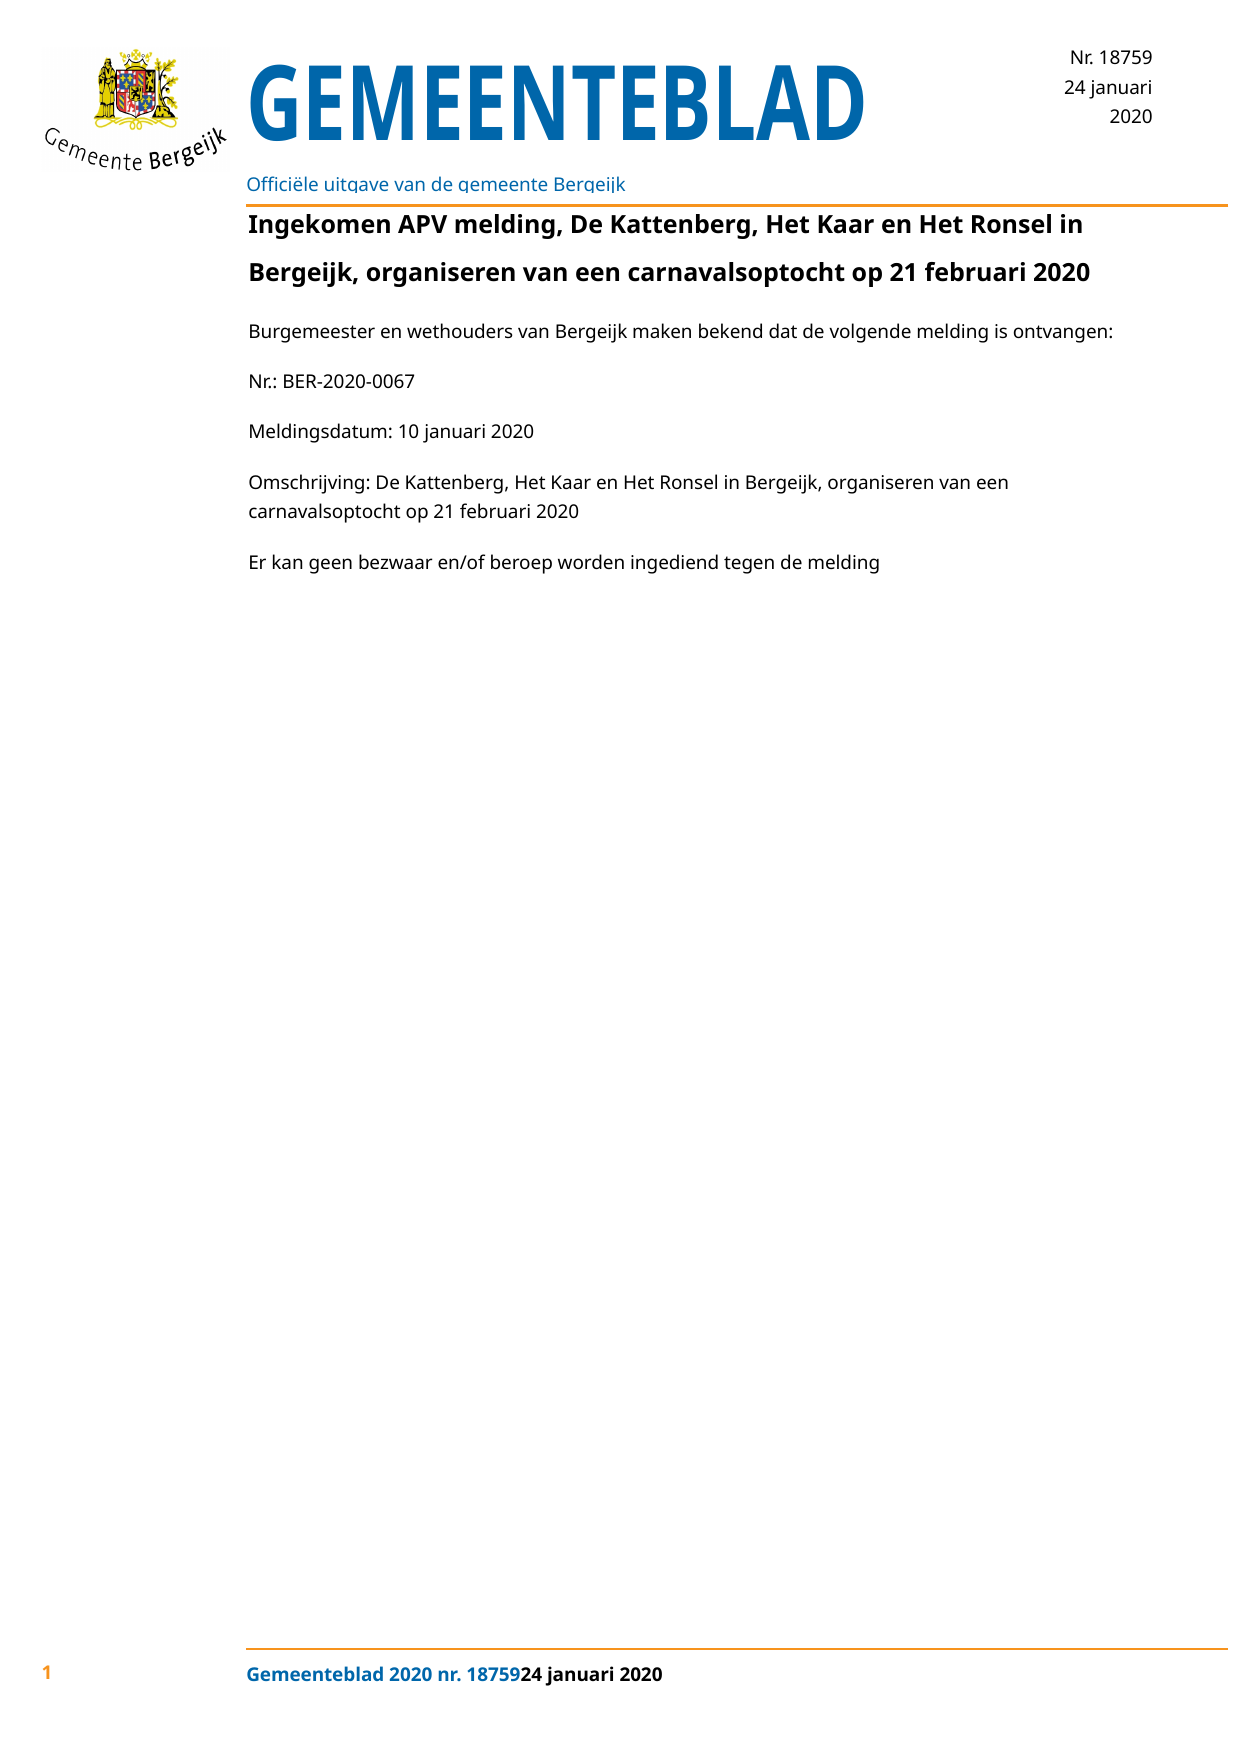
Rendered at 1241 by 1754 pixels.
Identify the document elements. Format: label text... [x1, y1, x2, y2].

text Er kan geen bezwaar en/of beroep worden ingediend tegen de melding [248, 549, 1152, 575]
text Meldingsdatum: 10 januari 2020 [248, 419, 1152, 444]
picture [41, 47, 231, 172]
text Omschrijving: De Kattenberg, Het Kaar en Het Ronsel in Bergeijk, organiseren van een carnavalsoptocht op 21 februari 2020 [248, 469, 1152, 524]
text Nr.: BER-2020-0067 [248, 368, 1152, 394]
text Burgemeester en wethouders van Bergeijk maken bekend dat de volgende melding is ontvangen: [248, 318, 1152, 344]
text Ingekomen APV melding, De Kattenberg, Het Kaar en Het Ronsel in Bergeijk, organiseren van een carnavalsoptocht op 21 februari 2020 [248, 207, 1152, 288]
